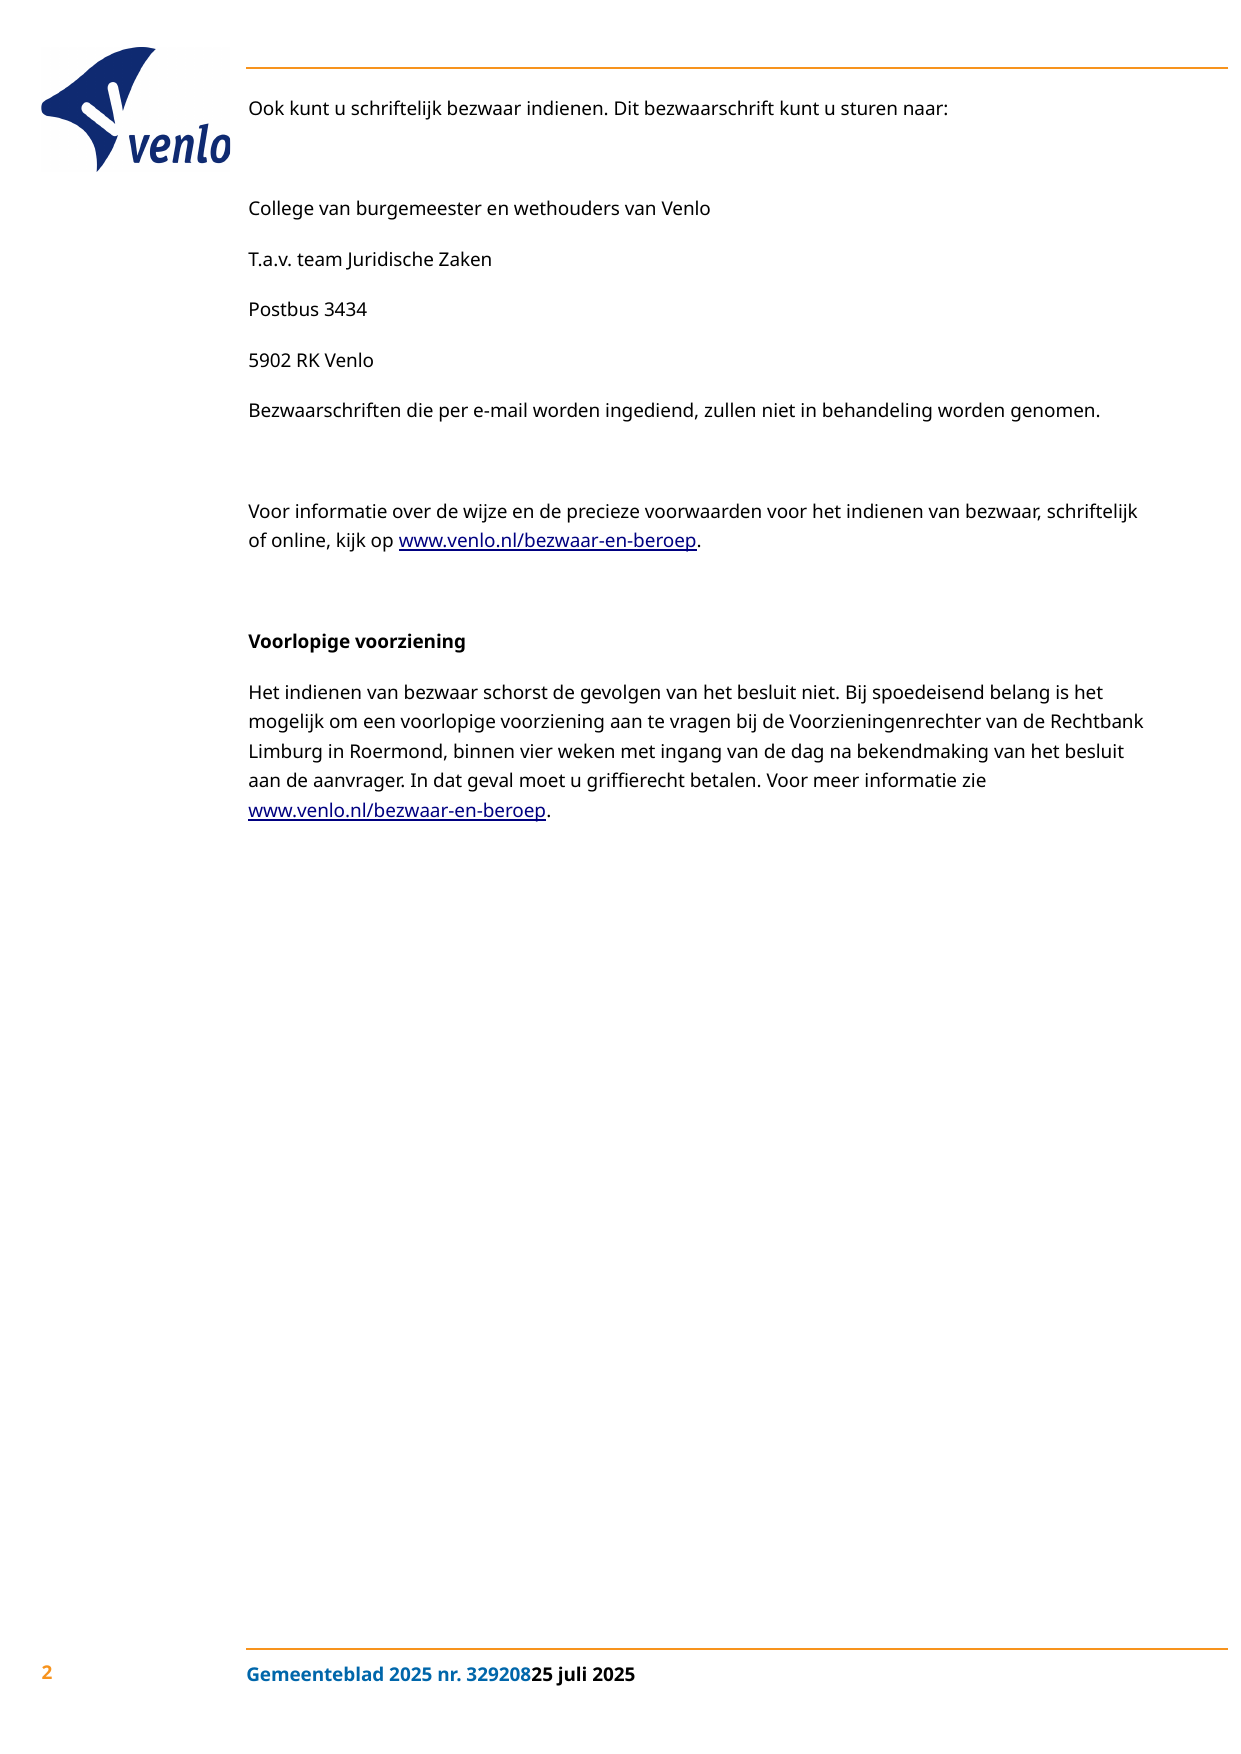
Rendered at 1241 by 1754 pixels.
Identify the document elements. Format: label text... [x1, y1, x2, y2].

text Postbus 3434 [248, 296, 1152, 322]
text Het indienen van bezwaar schorst de gevolgen van het besluit niet. Bij spoedeisend belang is het mogelijk om een voorlopige voorziening aan te vragen bij de Voorzieningenrechter van de Rechtbank Limburg in Roermond, binnen vier weken met ingang van de dag na bekendmaking van het besluit aan de aanvrager. In dat geval moet u griffierecht betalen. Voor meer informatie zie www.venlo.nl/bezwaar-en-beroep. [248, 679, 1152, 823]
text Ook kunt u schriftelijk bezwaar indienen. Dit bezwaarschrift kunt u sturen naar: [248, 95, 1152, 121]
text 5902 RK Venlo [248, 347, 1152, 373]
picture [41, 47, 231, 172]
text Voor informatie over de wijze en de precieze voorwaarden voor het indienen van bezwaar, schriftelijk of online, kijk op www.venlo.nl/bezwaar-en-beroep. [248, 498, 1152, 553]
text College van burgemeester en wethouders van Venlo [248, 196, 1152, 221]
text Bezwaarschriften die per e-mail worden ingediend, zullen niet in behandeling worden genomen. [248, 397, 1152, 423]
text T.a.v. team Juridische Zaken [248, 246, 1152, 272]
text Voorlopige voorziening [248, 628, 1152, 654]
